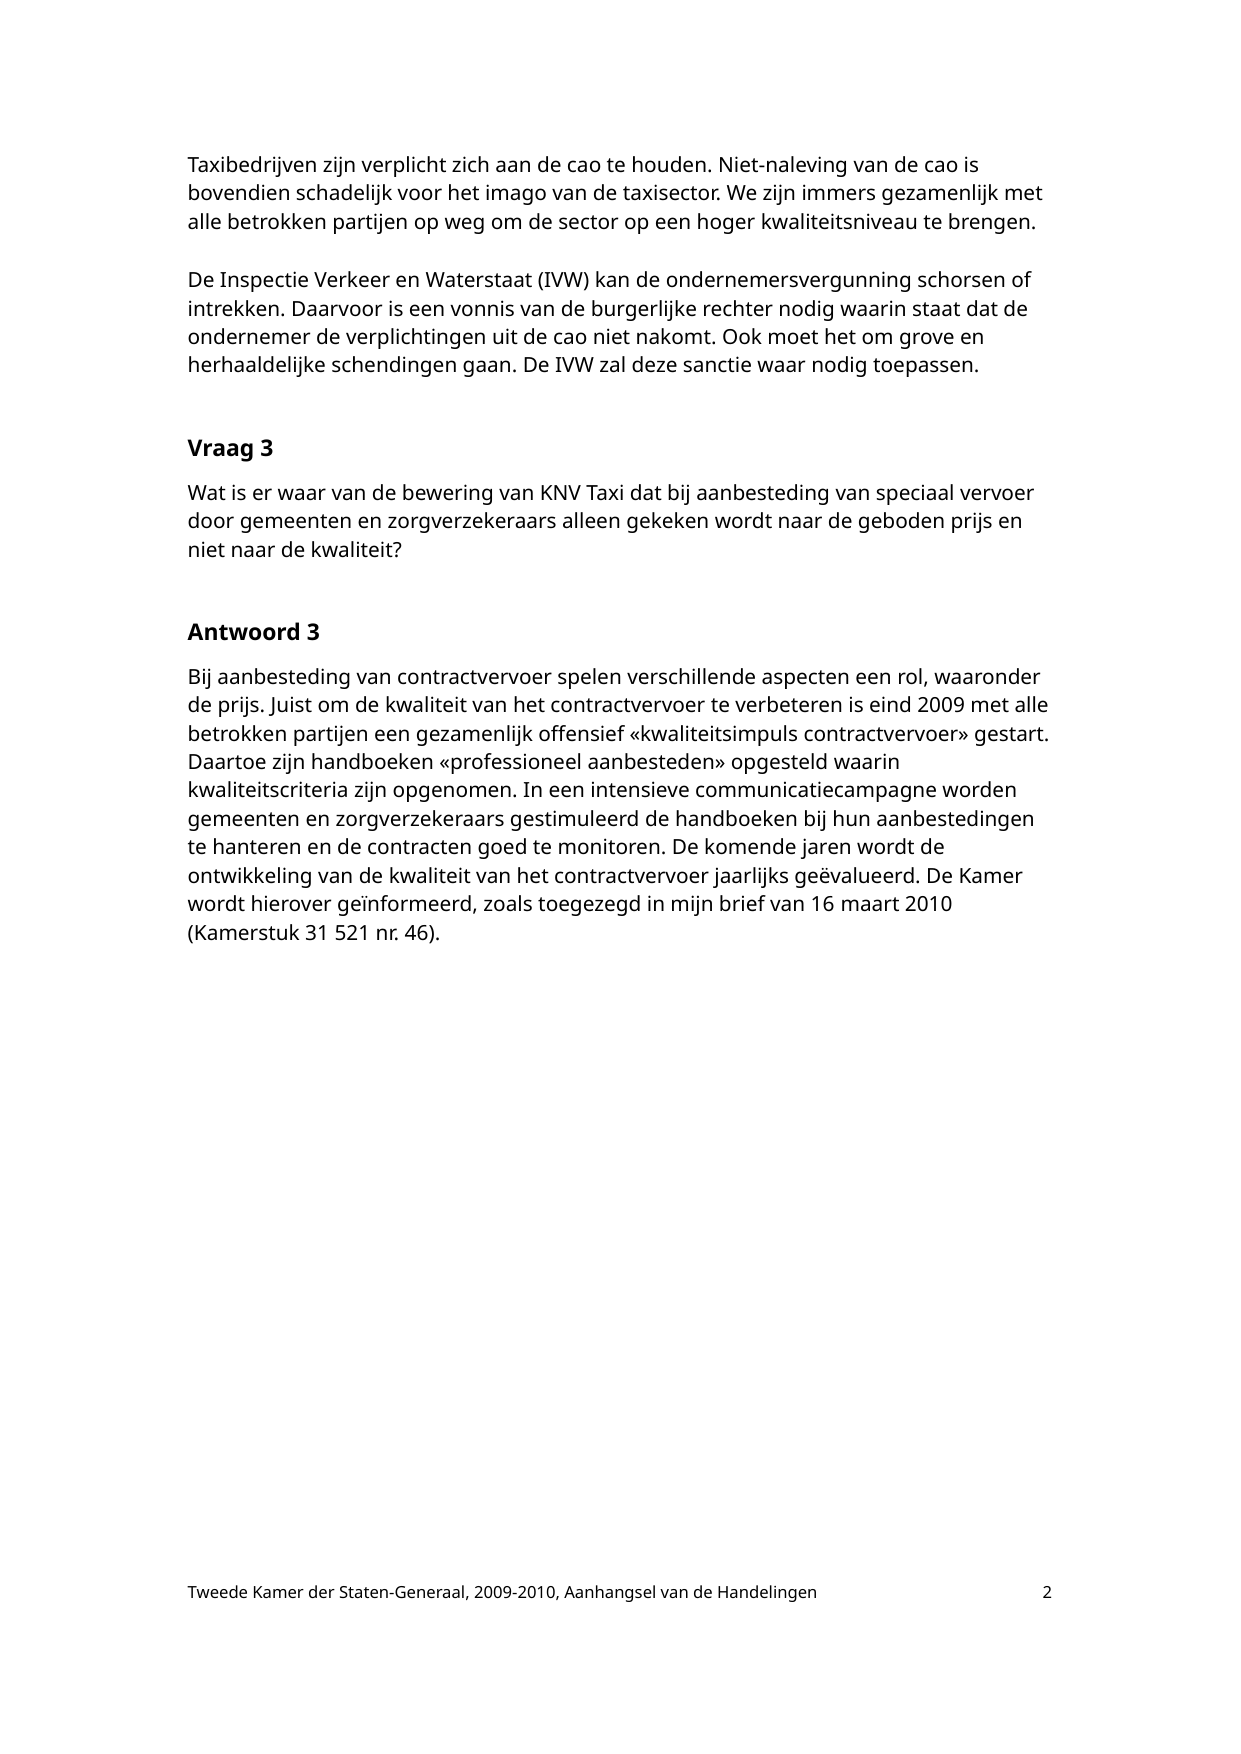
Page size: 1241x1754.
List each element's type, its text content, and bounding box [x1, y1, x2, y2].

subtitle Vraag 3 [187, 432, 1053, 463]
text De Inspectie Verkeer en Waterstaat (IVW) kan de ondernemersvergunning schorsen of intrekken. Daarvoor is een vonnis van de burgerlijke rechter nodig waarin staat dat de ondernemer de verplichtingen uit de cao niet nakomt. Ook moet het om grove en herhaaldelijke schendingen gaan. De IVW zal deze sanctie waar nodig toepassen. [187, 265, 1053, 379]
subtitle Antwoord 3 [187, 616, 1053, 647]
text Bij aanbesteding van contractvervoer spelen verschillende aspecten een rol, waaronder de prijs. Juist om de kwaliteit van het contractvervoer te verbeteren is eind 2009 met alle betrokken partijen een gezamenlijk offensief «kwaliteitsimpuls contractvervoer» gestart. Daartoe zijn handboeken «professioneel aanbesteden» opgesteld waarin kwaliteitscriteria zijn opgenomen. In een intensieve communicatiecampagne worden gemeenten en zorgverzekeraars gestimuleerd de handboeken bij hun aanbestedingen te hanteren en de contracten goed te monitoren. De komende jaren wordt de ontwikkeling van de kwaliteit van het contractvervoer jaarlijks geëvalueerd. De Kamer wordt hierover geïnformeerd, zoals toegezegd in mijn brief van 16 maart 2010 (Kamerstuk 31 521 nr. 46). [187, 662, 1053, 946]
text Taxibedrijven zijn verplicht zich aan de cao te houden. Niet-naleving van de cao is bovendien schadelijk voor het imago van de taxisector. We zijn immers gezamenlijk met alle betrokken partijen op weg om de sector op een hoger kwaliteitsniveau te brengen. [187, 150, 1053, 235]
text Wat is er waar van de bewering van KNV Taxi dat bij aanbesteding van speciaal vervoer door gemeenten en zorgverzekeraars alleen gekeken wordt naar de geboden prijs en niet naar de kwaliteit? [187, 478, 1053, 563]
